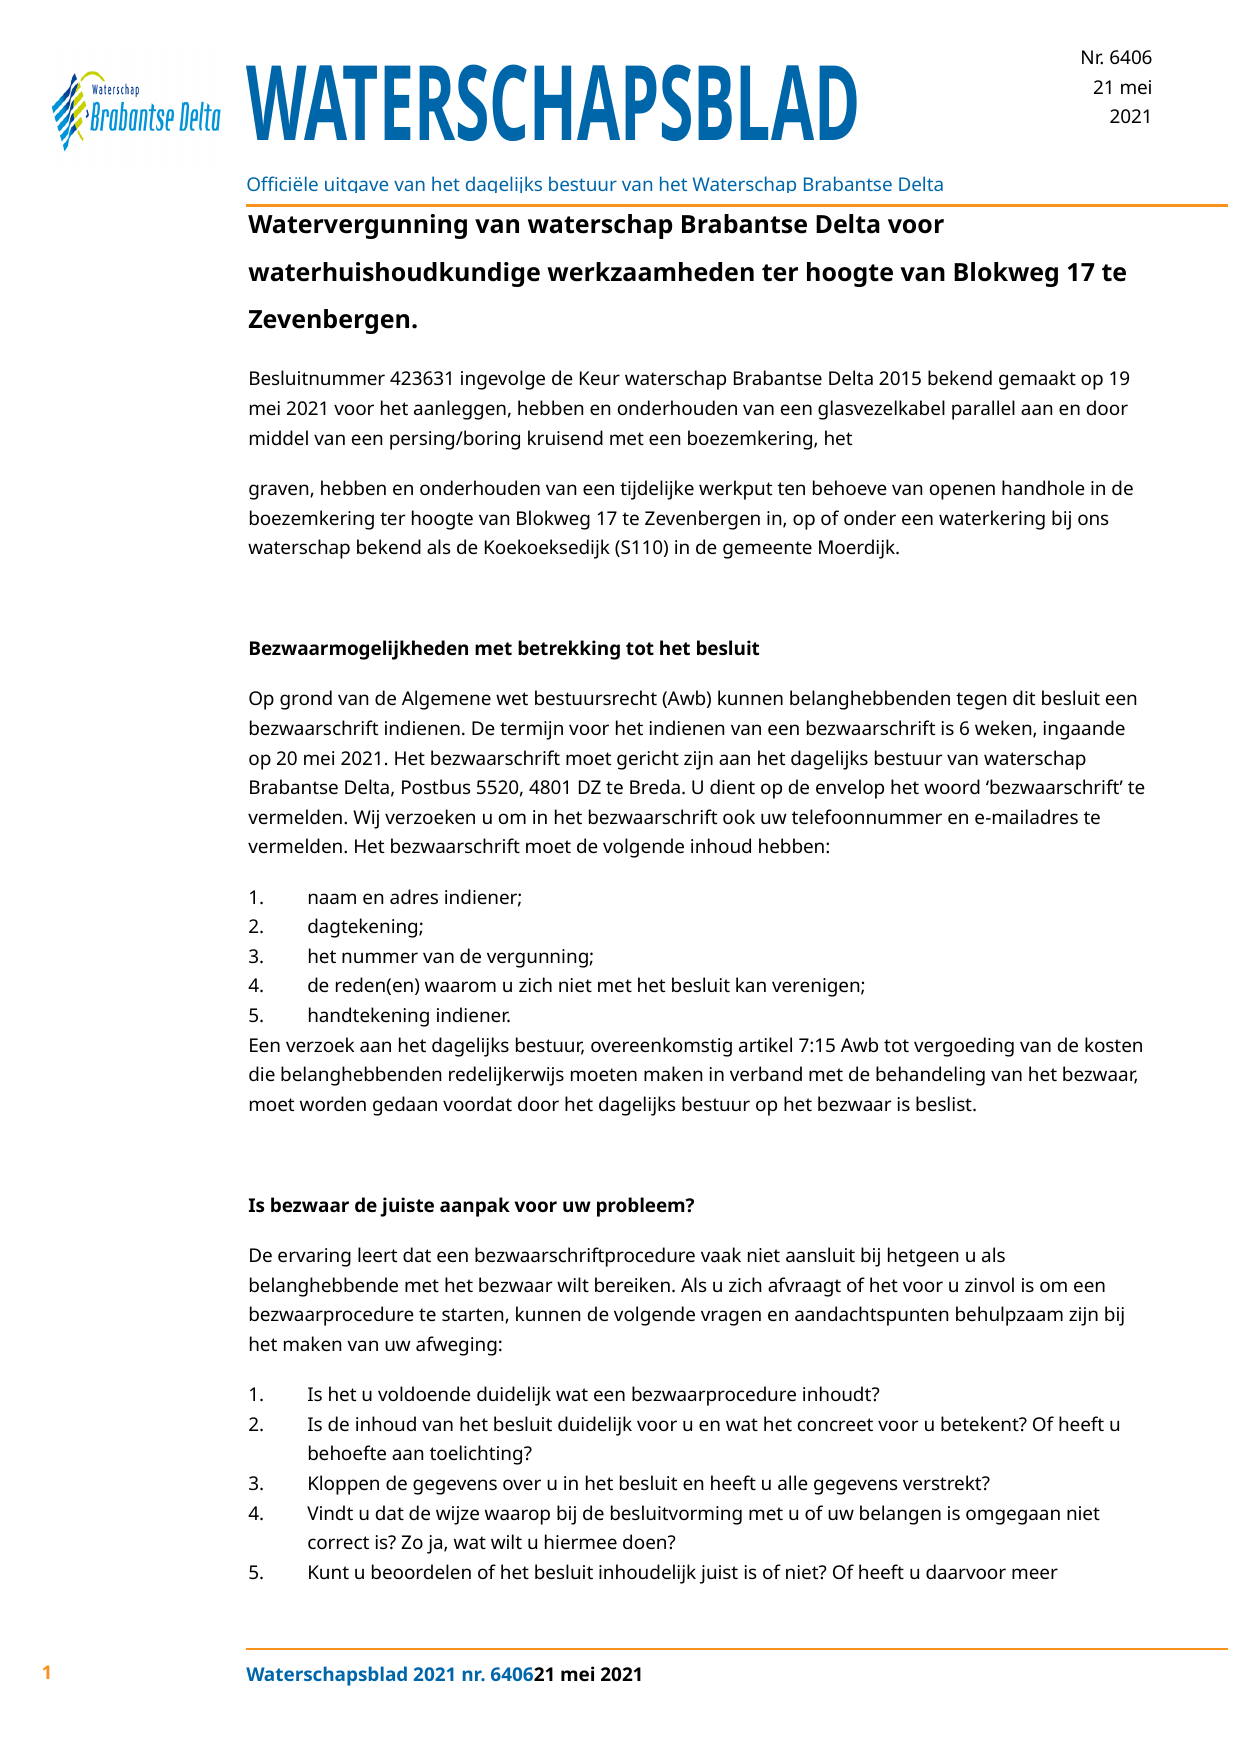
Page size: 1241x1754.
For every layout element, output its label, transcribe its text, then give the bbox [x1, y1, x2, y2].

list de reden(en) waarom u zich niet met het besluit kan verenigen; [248, 973, 1152, 998]
text graven, hebben en onderhouden van een tijdelijke werkput ten behoeve van openen handhole in de boezemkering ter hoogte van Blokweg 17 te Zevenbergen in, op of onder een waterkering bij ons waterschap bekend als de Koekoeksedijk (S110) in de gemeente Moerdijk. [248, 475, 1152, 560]
list Kloppen de gegevens over u in het besluit en heeft u alle gegevens verstrekt? [248, 1470, 1152, 1496]
list naam en adres indiener; [248, 884, 1152, 909]
text Een verzoek aan het dagelijks bestuur, overeenkomstig artikel 7:15 Awb tot vergoeding van de kosten die belanghebbenden redelijkerwijs moeten maken in verband met de behandeling van het bezwaar, moet worden gedaan voordat door het dagelijks bestuur op het bezwaar is beslist. [248, 1032, 1152, 1117]
list Vindt u dat de wijze waarop bij de besluitvorming met u of uw belangen is omgegaan niet correct is? Zo ja, wat wilt u hiermee doen? [248, 1500, 1152, 1555]
list Is het u voldoende duidelijk wat een bezwaarprocedure inhoudt? [248, 1381, 1152, 1407]
text De ervaring leert dat een bezwaarschriftprocedure vaak niet aansluit bij hetgeen u als belanghebbende met het bezwaar wilt bereiken. Als u zich afvraagt of het voor u zinvol is om een bezwaarprocedure te starten, kunnen de volgende vragen en aandachtspunten behulpzaam zijn bij het maken van uw afweging: [248, 1242, 1152, 1357]
text Is bezwaar de juiste aanpak voor uw probleem? [248, 1192, 1152, 1217]
text Bezwaarmogelijkheden met betrekking tot het besluit [248, 635, 1152, 661]
text Besluitnummer 423631 ingevolge de Keur waterschap Brabantse Delta 2015 bekend gemaakt op 19 mei 2021 voor het aanleggen, hebben en onderhouden van een glasvezelkabel parallel aan en door middel van een persing/boring kruisend met een boezemkering, het [248, 366, 1152, 450]
picture [41, 47, 231, 172]
text Watervergunning van waterschap Brabantse Delta voor waterhuishoudkundige werkzaamheden ter hoogte van Blokweg 17 te Zevenbergen. [248, 207, 1152, 336]
list Kunt u beoordelen of het besluit inhoudelijk juist is of niet? Of heeft u daarvoor meer [248, 1559, 1152, 1584]
list dagtekening; [248, 913, 1152, 939]
list Is de inhoud van het besluit duidelijk voor u en wat het concreet voor u betekent? Of heeft u behoefte aan toelichting? [248, 1411, 1152, 1466]
list handtekening indiener. [248, 1002, 1152, 1028]
text Op grond van de Algemene wet bestuursrecht (Awb) kunnen belanghebbenden tegen dit besluit een bezwaarschrift indienen. De termijn voor het indienen van een bezwaarschrift is 6 weken, ingaande op 20 mei 2021. Het bezwaarschrift moet gericht zijn aan het dagelijks bestuur van waterschap Brabantse Delta, Postbus 5520, 4801 DZ te Breda. U dient op de envelop het woord ‘bezwaarschrift’ te vermelden. Wij verzoeken u om in het bezwaarschrift ook uw telefoonnummer en e‑mailadres te vermelden. Het bezwaarschrift moet de volgende inhoud hebben: [248, 686, 1152, 859]
list het nummer van de vergunning; [248, 943, 1152, 969]
